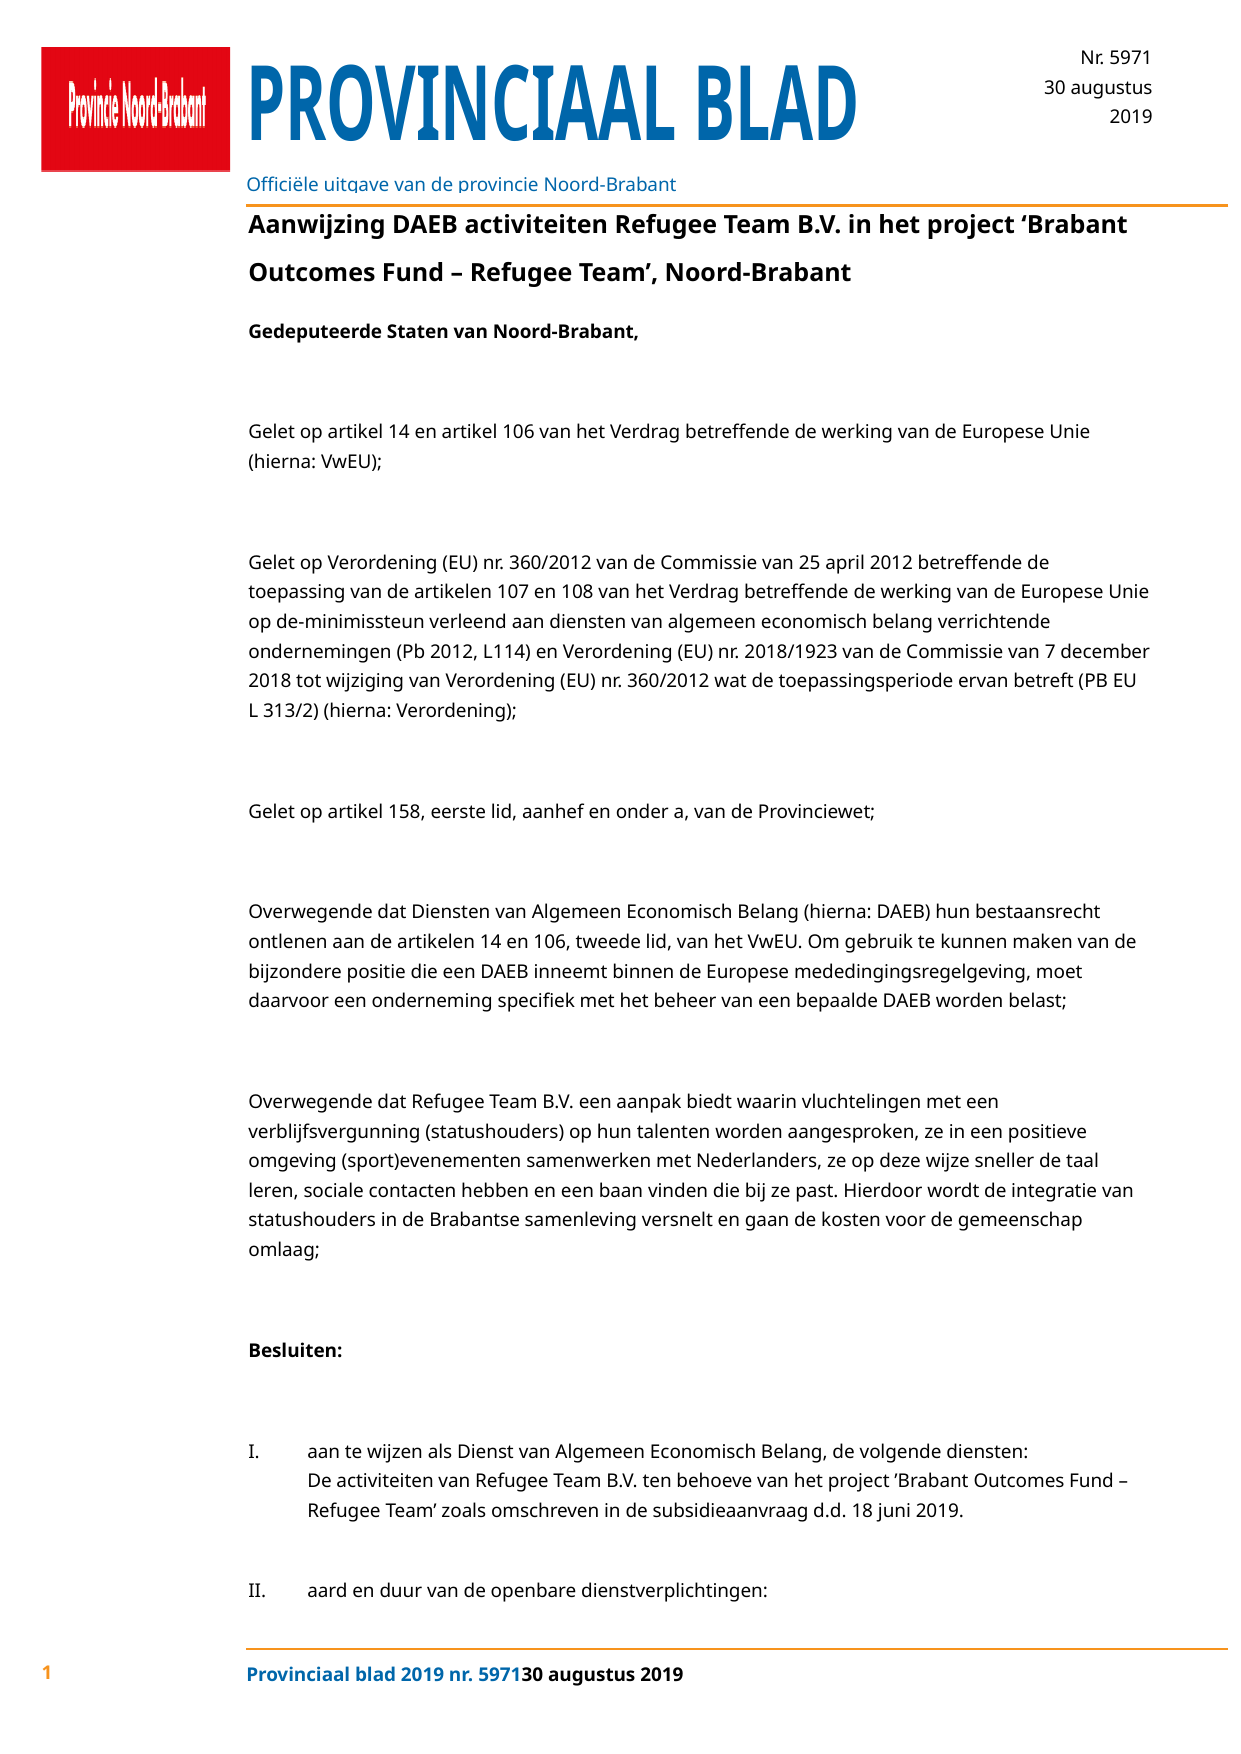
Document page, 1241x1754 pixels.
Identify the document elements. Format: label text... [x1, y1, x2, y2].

list aard en duur van de openbare dienstverplichtingen: [248, 1577, 1152, 1603]
text Gedeputeerde Staten van Noord-Brabant, [248, 318, 1152, 344]
text Besluiten: [248, 1337, 1152, 1363]
picture [41, 47, 231, 172]
text Gelet op Verordening (EU) nr. 360/2012 van de Commissie van 25 april 2012 betreffende de toepassing van de artikelen 107 en 108 van het Verdrag betreffende de werking van de Europese Unie op de-minimissteun verleend aan diensten van algemeen economisch belang verrichtende ondernemingen (Pb 2012, L114) en Verordening (EU) nr. 2018/1923 van de Commissie van 7 december 2018 tot wijziging van Verordening (EU) nr. 360/2012 wat de toepassingsperiode ervan betreft (PB EU L 313/2) (hierna: Verordening); [248, 549, 1152, 723]
text Gelet op artikel 158, eerste lid, aanhef en onder a, van de Provinciewet; [248, 798, 1152, 824]
list De activiteiten van Refugee Team B.V. ten behoeve van het project ’Brabant Outcomes Fund – Refugee Team’ zoals omschreven in de subsidieaanvraag d.d. 18 juni 2019. [248, 1467, 1152, 1523]
text Gelet op artikel 14 en artikel 106 van het Verdrag betreffende de werking van de Europese Unie (hierna: VwEU); [248, 419, 1152, 474]
text Overwegende dat Refugee Team B.V. een aanpak biedt waarin vluchtelingen met een verblijfsvergunning (statushouders) op hun talenten worden aangesproken, ze in een positieve omgeving (sport)evenementen samenwerken met Nederlanders, ze op deze wijze sneller de taal leren, sociale contacten hebben en een baan vinden die bij ze past. Hierdoor wordt de integratie van statushouders in de Brabantse samenleving versnelt en gaan de kosten voor de gemeenschap omlaag; [248, 1088, 1152, 1262]
text Aanwijzing DAEB activiteiten Refugee Team B.V. in het project ‘Brabant Outcomes Fund – Refugee Team’, Noord-Brabant [248, 207, 1152, 288]
text Overwegende dat Diensten van Algemeen Economisch Belang (hierna: DAEB) hun bestaansrecht ontlenen aan de artikelen 14 en 106, tweede lid, van het VwEU. Om gebruik te kunnen maken van de bijzondere positie die een DAEB inneemt binnen de Europese mededingingsregelgeving, moet daarvoor een onderneming specifiek met het beheer van een bepaalde DAEB worden belast; [248, 899, 1152, 1013]
list aan te wijzen als Dienst van Algemeen Economisch Belang, de volgende diensten: [248, 1438, 1152, 1464]
